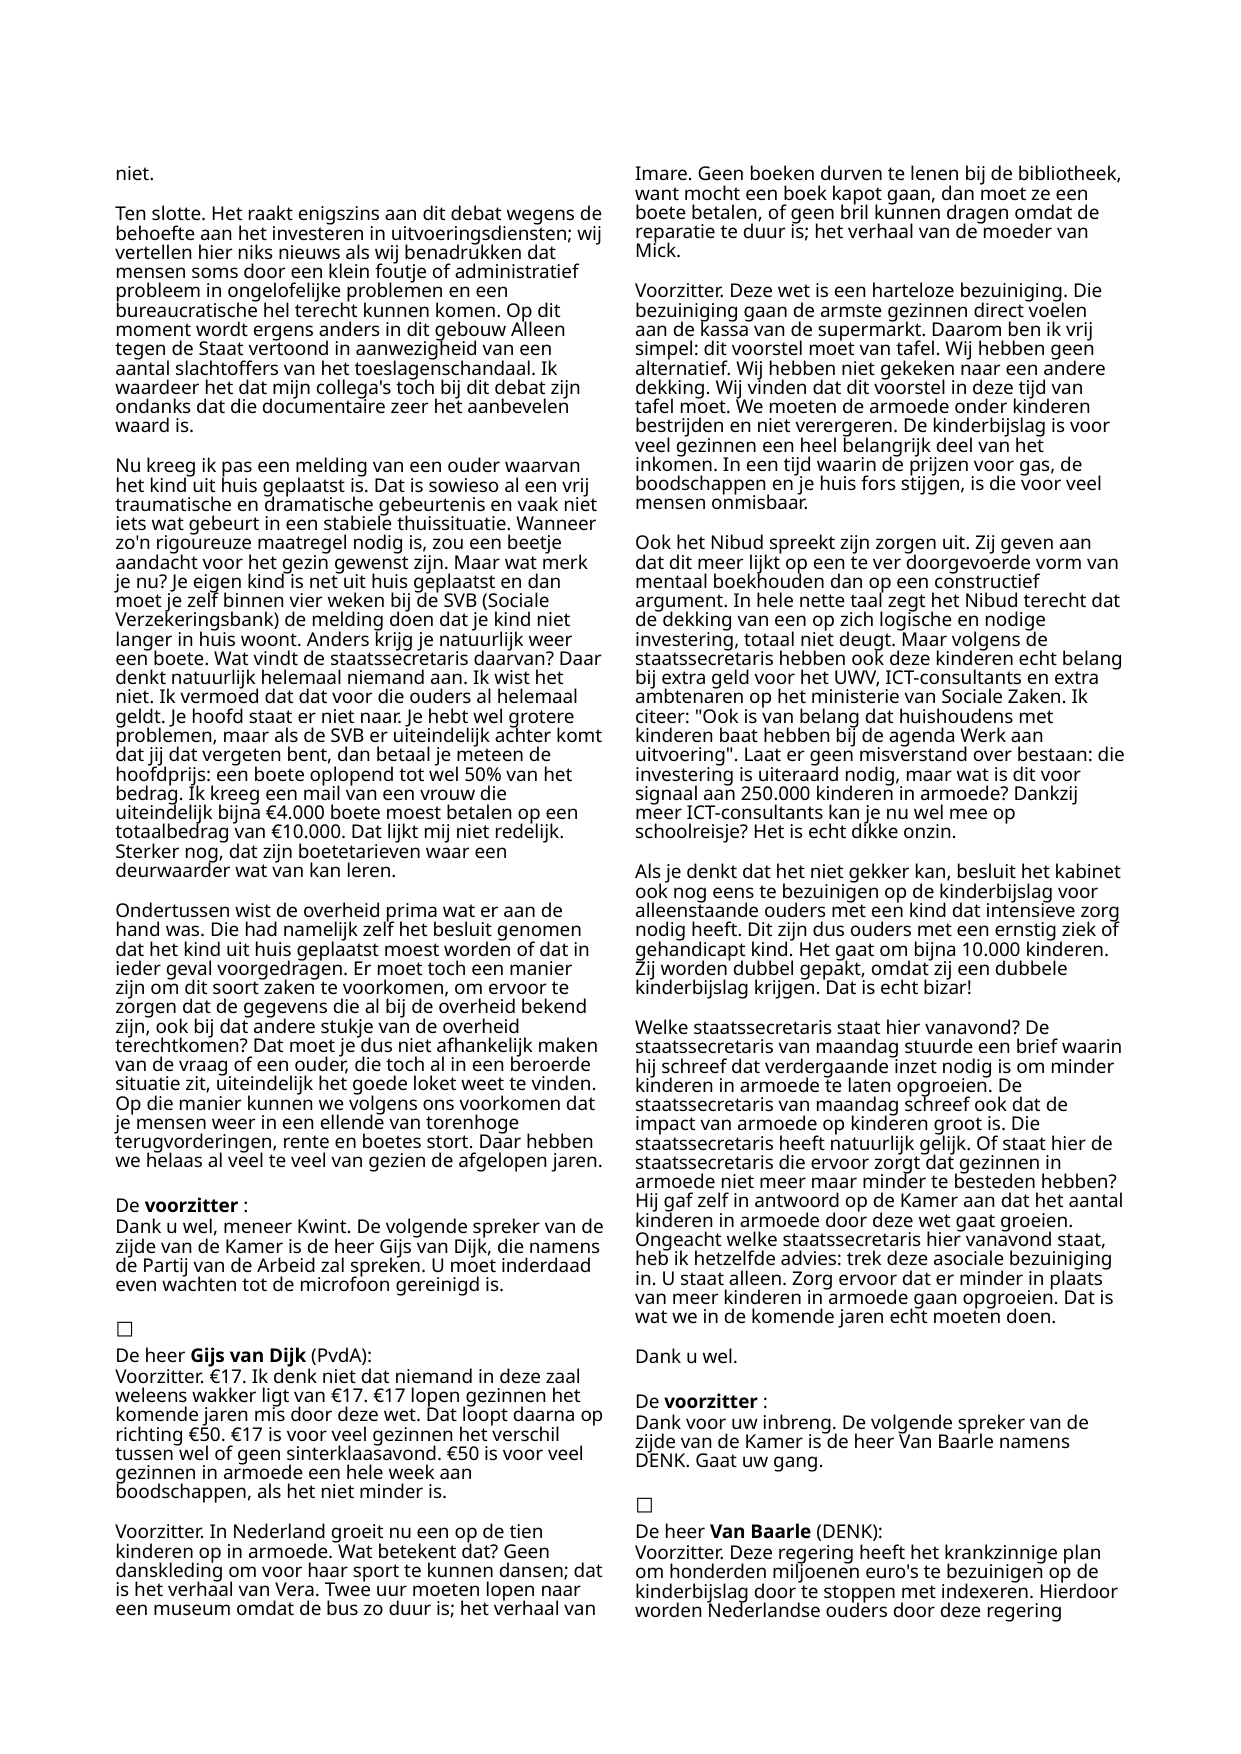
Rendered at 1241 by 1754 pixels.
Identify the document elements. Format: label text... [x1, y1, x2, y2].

text niet. [115, 165, 605, 184]
text Imare. Geen boeken durven te lenen bij de bibliotheek, want mocht een boek kapot gaan, dan moet ze een boete betalen, of geen bril kunnen dragen omdat de reparatie te duur is; het verhaal van de moeder van Mick. [635, 165, 1125, 262]
text De heer Van Baarle (DENK): [635, 1518, 1125, 1544]
text Ook het Nibud spreekt zijn zorgen uit. Zij geven aan dat dit meer lijkt op een te ver doorgevoerde vorm van mentaal boekhouden dan op een constructief argument. In hele nette taal zegt het Nibud terecht dat de dekking van een op zich logische en nodige investering, totaal niet deugt. Maar volgens de staatssecretaris hebben ook deze kinderen echt belang bij extra geld voor het UWV, ICT-consultants en extra ambtenaren op het ministerie van Sociale Zaken. Ik citeer: "Ook is van belang dat huishoudens met kinderen baat hebben bij de agenda Werk aan uitvoering". Laat er geen misverstand over bestaan: die investering is uiteraard nodig, maar wat is dit voor signaal aan 250.000 kinderen in armoede? Dankzij meer ICT-consultants kan je nu wel mee op schoolreisje? Het is echt dikke onzin. [635, 534, 1125, 843]
text De voorzitter : [115, 1193, 605, 1218]
text Voorzitter. Deze wet is een harteloze bezuiniging. Die bezuiniging gaan de armste gezinnen direct voelen aan de kassa van de supermarkt. Daarom ben ik vrij simpel: dit voorstel moet van tafel. Wij hebben geen alternatief. Wij hebben niet gekeken naar een andere dekking. Wij vinden dat dit voorstel in deze tijd van tafel moet. We moeten de armoede onder kinderen bestrijden en niet verergeren. De kinderbijslag is voor veel gezinnen een heel belangrijk deel van het inkomen. In een tijd waarin de prijzen voor gas, de boodschappen en je huis fors stijgen, is die voor veel mensen onmisbaar. [635, 282, 1125, 514]
text Ten slotte. Het raakt enigszins aan dit debat wegens de behoefte aan het investeren in uitvoeringsdiensten; wij vertellen hier niks nieuws als wij benadrukken dat mensen soms door een klein foutje of administratief probleem in ongelofelijke problemen en een bureaucratische hel terecht kunnen komen. Op dit moment wordt ergens anders in dit gebouw Alleen tegen de Staat vertoond in aanwezigheid van een aantal slachtoffers van het toeslagenschandaal. Ik waardeer het dat mijn collega's toch bij dit debat zijn ondanks dat die documentaire zeer het aanbevelen waard is. [115, 205, 605, 437]
text Dank u wel. [635, 1348, 1125, 1367]
text Nu kreeg ik pas een melding van een ouder waarvan het kind uit huis geplaatst is. Dat is sowieso al een vrij traumatische en dramatische gebeurtenis en vaak niet iets wat gebeurt in een stabiele thuissituatie. Wanneer zo'n rigoureuze maatregel nodig is, zou een beetje aandacht voor het gezin gewenst zijn. Maar wat merk je nu? Je eigen kind is net uit huis geplaatst en dan moet je zelf binnen vier weken bij de SVB (Sociale Verzekeringsbank) de melding doen dat je kind niet langer in huis woont. Anders krijg je natuurlijk weer een boete. Wat vindt de staatssecretaris daarvan? Daar denkt natuurlijk helemaal niemand aan. Ik wist het niet. Ik vermoed dat dat voor die ouders al helemaal geldt. Je hoofd staat er niet naar. Je hebt wel grotere problemen, maar als de SVB er uiteindelijk achter komt dat jij dat vergeten bent, dan betaal je meteen de hoofdprijs: een boete oplopend tot wel 50% van het bedrag. Ik kreeg een mail van een vrouw die uiteindelijk bijna €4.000 boete moest betalen op een totaalbedrag van €10.000. Dat lijkt mij niet redelijk. Sterker nog, dat zijn boetetarieven waar een deurwaarder wat van kan leren. [115, 457, 605, 881]
text De heer Gijs van Dijk (PvdA): [115, 1342, 605, 1368]
text De voorzitter : [635, 1388, 1125, 1414]
text Voorzitter. €17. Ik denk niet dat niemand in deze zaal weleens wakker ligt van €17. €17 lopen gezinnen het komende jaren mis door deze wet. Dat loopt daarna op richting €50. €17 is voor veel gezinnen het verschil tussen wel of geen sinterklaasavond. €50 is voor veel gezinnen in armoede een hele week aan boodschappen, als het niet minder is. [115, 1368, 605, 1503]
text Ondertussen wist de overheid prima wat er aan de hand was. Die had namelijk zelf het besluit genomen dat het kind uit huis geplaatst moest worden of dat in ieder geval voorgedragen. Er moet toch een manier zijn om dit soort zaken te voorkomen, om ervoor te zorgen dat de gegevens die al bij de overheid bekend zijn, ook bij dat andere stukje van de overheid terechtkomen? Dat moet je dus niet afhankelijk maken van de vraag of een ouder, die toch al in een beroerde situatie zit, uiteindelijk het goede loket weet te vinden. Op die manier kunnen we volgens ons voorkomen dat je mensen weer in een ellende van torenhoge terugvorderingen, rente en boetes stort. Daar hebben we helaas al veel te veel van gezien de afgelopen jaren. [115, 902, 605, 1172]
text Dank voor uw inbreng. De volgende spreker van de zijde van de Kamer is de heer Van Baarle namens DENK. Gaat uw gang. [635, 1414, 1125, 1472]
text Welke staatssecretaris staat hier vanavond? De staatssecretaris van maandag stuurde een brief waarin hij schreef dat verdergaande inzet nodig is om minder kinderen in armoede te laten opgroeien. De staatssecretaris van maandag schreef ook dat de impact van armoede op kinderen groot is. Die staatssecretaris heeft natuurlijk gelijk. Of staat hier de staatssecretaris die ervoor zorgt dat gezinnen in armoede niet meer maar minder te besteden hebben? Hij gaf zelf in antwoord op de Kamer aan dat het aantal kinderen in armoede door deze wet gaat groeien. Ongeacht welke staatssecretaris hier vanavond staat, heb ik hetzelfde advies: trek deze asociale bezuiniging in. U staat alleen. Zorg ervoor dat er minder in plaats van meer kinderen in armoede gaan opgroeien. Dat is wat we in de komende jaren echt moeten doen. [635, 1019, 1125, 1327]
text ⬜ [115, 1316, 605, 1342]
text Voorzitter. In Nederland groeit nu een op de tien kinderen op in armoede. Wat betekent dat? Geen danskleding om voor haar sport te kunnen dansen; dat is het verhaal van Vera. Twee uur moeten lopen naar een museum omdat de bus zo duur is; het verhaal van [115, 1523, 605, 1620]
text Als je denkt dat het niet gekker kan, besluit het kabinet ook nog eens te bezuinigen op de kinderbijslag voor alleenstaande ouders met een kind dat intensieve zorg nodig heeft. Dit zijn dus ouders met een ernstig ziek of gehandicapt kind. Het gaat om bijna 10.000 kinderen. Zij worden dubbel gepakt, omdat zij een dubbele kinderbijslag krijgen. Dat is echt bizar! [635, 863, 1125, 998]
text Voorzitter. Deze regering heeft het krankzinnige plan om honderden miljoenen euro's te bezuinigen op de kinderbijslag door te stoppen met indexeren. Hierdoor worden Nederlandse ouders door deze regering [635, 1544, 1125, 1621]
text Dank u wel, meneer Kwint. De volgende spreker van de zijde van de Kamer is de heer Gijs van Dijk, die namens de Partij van de Arbeid zal spreken. U moet inderdaad even wachten tot de microfoon gereinigd is. [115, 1218, 605, 1295]
text ⬜ [635, 1493, 1125, 1518]
